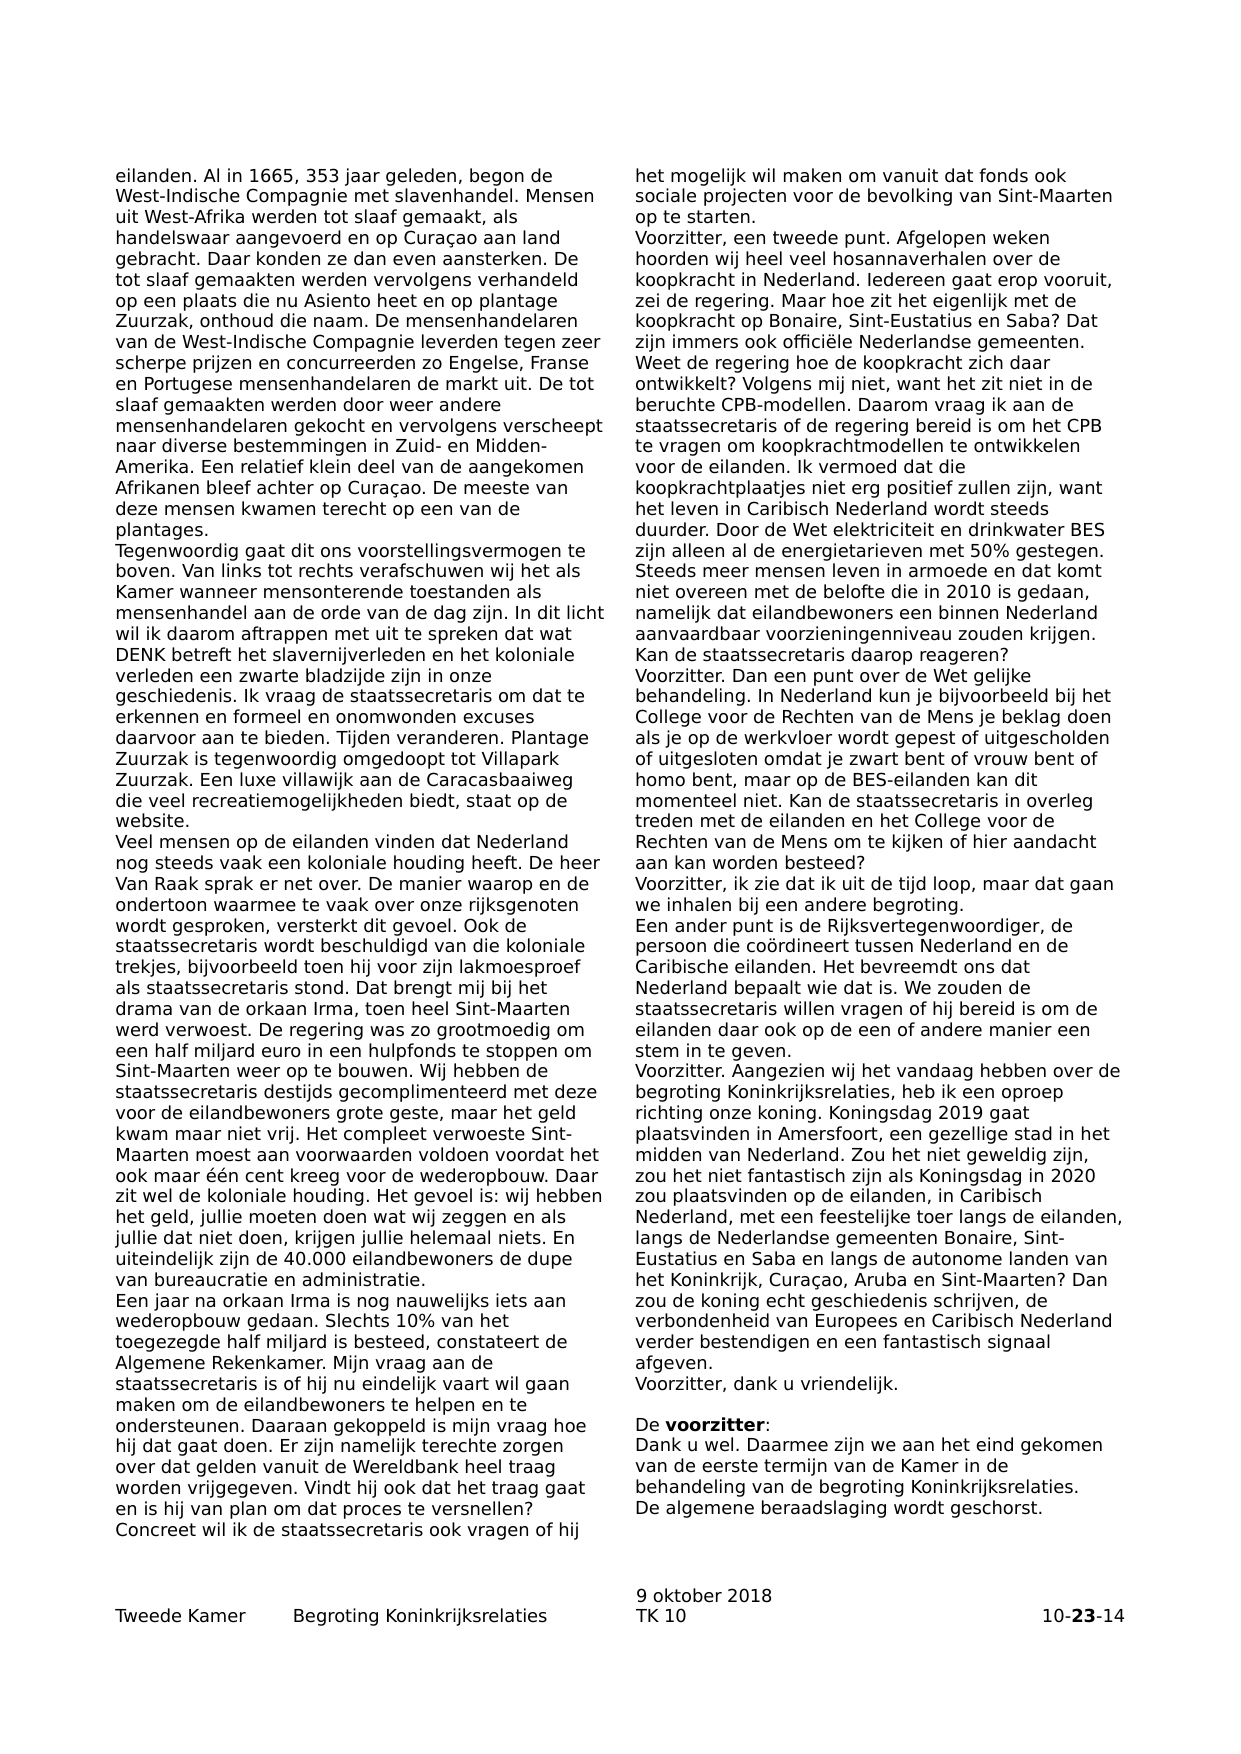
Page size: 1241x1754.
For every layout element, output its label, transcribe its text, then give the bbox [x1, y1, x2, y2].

text Voorzitter. Dan een punt over de Wet gelijke behandeling. In Nederland kun je bijvoorbeeld bij het College voor de Rechten van de Mens je beklag doen als je op de werkvloer wordt gepest of uitgescholden of uitgesloten omdat je zwart bent of vrouw bent of homo bent, maar op de BES-eilanden kan dit momenteel niet. Kan de staatssecretaris in overleg treden met de eilanden en het College voor de Rechten van de Mens om te kijken of hier aandacht aan kan worden besteed? [635, 665, 1125, 874]
text Voorzitter. Aangezien wij het vandaag hebben over de begroting Koninkrijksrelaties, heb ik een oproep richting onze koning. Koningsdag 2019 gaat plaatsvinden in Amersfoort, een gezellige stad in het midden van Nederland. Zou het niet geweldig zijn, zou het niet fantastisch zijn als Koningsdag in 2020 zou plaatsvinden op de eilanden, in Caribisch Nederland, met een feestelijke toer langs de eilanden, langs de Nederlandse gemeenten Bonaire, Sint-Eustatius en Saba en langs de autonome landen van het Koninkrijk, Curaçao, Aruba en Sint-Maarten? Dan zou de koning echt geschiedenis schrijven, de verbondenheid van Europees en Caribisch Nederland verder bestendigen en een fantastisch signaal afgeven. [635, 1061, 1125, 1374]
text De algemene beraadslaging wordt geschorst. [635, 1498, 1125, 1518]
text Voorzitter, dank u vriendelijk. [635, 1374, 1125, 1394]
text Veel mensen op de eilanden vinden dat Nederland nog steeds vaak een koloniale houding heeft. De heer Van Raak sprak er net over. De manier waarop en de ondertoon waarmee te vaak over onze rijksgenoten wordt gesproken, versterkt dit gevoel. Ook de staatssecretaris wordt beschuldigd van die koloniale trekjes, bijvoorbeeld toen hij voor zijn lakmoesproef als staatssecretaris stond. Dat brengt mij bij het drama van de orkaan Irma, toen heel Sint-Maarten werd verwoest. De regering was zo grootmoedig om een half miljard euro in een hulpfonds te stoppen om Sint-Maarten weer op te bouwen. Wij hebben de staatssecretaris destijds gecomplimenteerd met deze voor de eilandbewoners grote geste, maar het geld kwam maar niet vrij. Het compleet verwoeste Sint-Maarten moest aan voorwaarden voldoen voordat het ook maar één cent kreeg voor de wederopbouw. Daar zit wel de koloniale houding. Het gevoel is: wij hebben het geld, jullie moeten doen wat wij zeggen en als jullie dat niet doen, krijgen jullie helemaal niets. En uiteindelijk zijn de 40.000 eilandbewoners de dupe van bureaucratie en administratie. [115, 832, 605, 1290]
text het mogelijk wil maken om vanuit dat fonds ook sociale projecten voor de bevolking van Sint-Maarten op te starten. [635, 165, 1125, 228]
text De voorzitter: [635, 1414, 1125, 1435]
text Een jaar na orkaan Irma is nog nauwelijks iets aan wederopbouw gedaan. Slechts 10% van het toegezegde half miljard is besteed, constateert de Algemene Rekenkamer. Mijn vraag aan de staatssecretaris is of hij nu eindelijk vaart wil gaan maken om de eilandbewoners te helpen en te ondersteunen. Daaraan gekoppeld is mijn vraag hoe hij dat gaat doen. Er zijn namelijk terechte zorgen over dat gelden vanuit de Wereldbank heel traag worden vrijgegeven. Vindt hij ook dat het traag gaat en is hij van plan om dat proces te versnellen? Concreet wil ik de staatssecretaris ook vragen of hij [115, 1290, 605, 1540]
text Een ander punt is de Rijksvertegenwoordiger, de persoon die coördineert tussen Nederland en de Caribische eilanden. Het bevreemdt ons dat Nederland bepaalt wie dat is. We zouden de staatssecretaris willen vragen of hij bereid is om de eilanden daar ook op de een of andere manier een stem in te geven. [635, 915, 1125, 1061]
text Voorzitter, ik zie dat ik uit de tijd loop, maar dat gaan we inhalen bij een andere begroting. [635, 874, 1125, 915]
text eilanden. Al in 1665, 353 jaar geleden, begon de West-Indische Compagnie met slavenhandel. Mensen uit West-Afrika werden tot slaaf gemaakt, als handelswaar aangevoerd en op Curaçao aan land gebracht. Daar konden ze dan even aansterken. De tot slaaf gemaakten werden vervolgens verhandeld op een plaats die nu Asiento heet en op plantage Zuurzak, onthoud die naam. De mensenhandelaren van de West-Indische Compagnie leverden tegen zeer scherpe prijzen en concurreerden zo Engelse, Franse en Portugese mensenhandelaren de markt uit. De tot slaaf gemaakten werden door weer andere mensenhandelaren gekocht en vervolgens verscheept naar diverse bestemmingen in Zuid- en Midden-Amerika. Een relatief klein deel van de aangekomen Afrikanen bleef achter op Curaçao. De meeste van deze mensen kwamen terecht op een van de plantages. [115, 165, 605, 540]
text Tegenwoordig gaat dit ons voorstellingsvermogen te boven. Van links tot rechts verafschuwen wij het als Kamer wanneer mensonterende toestanden als mensenhandel aan de orde van de dag zijn. In dit licht wil ik daarom aftrappen met uit te spreken dat wat DENK betreft het slavernijverleden en het koloniale verleden een zwarte bladzijde zijn in onze geschiedenis. Ik vraag de staatssecretaris om dat te erkennen en formeel en onomwonden excuses daarvoor aan te bieden. Tijden veranderen. Plantage Zuurzak is tegenwoordig omgedoopt tot Villapark Zuurzak. Een luxe villawijk aan de Caracasbaaiweg die veel recreatiemogelijkheden biedt, staat op de website. [115, 540, 605, 832]
text Dank u wel. Daarmee zijn we aan het eind gekomen van de eerste termijn van de Kamer in de behandeling van de begroting Koninkrijksrelaties. [635, 1435, 1125, 1498]
text Voorzitter, een tweede punt. Afgelopen weken hoorden wij heel veel hosannaverhalen over de koopkracht in Nederland. Iedereen gaat erop vooruit, zei de regering. Maar hoe zit het eigenlijk met de koopkracht op Bonaire, Sint-Eustatius en Saba? Dat zijn immers ook officiële Nederlandse gemeenten. Weet de regering hoe de koopkracht zich daar ontwikkelt? Volgens mij niet, want het zit niet in de beruchte CPB-modellen. Daarom vraag ik aan de staatssecretaris of de regering bereid is om het CPB te vragen om koopkrachtmodellen te ontwikkelen voor de eilanden. Ik vermoed dat die koopkrachtplaatjes niet erg positief zullen zijn, want het leven in Caribisch Nederland wordt steeds duurder. Door de Wet elektriciteit en drinkwater BES zijn alleen al de energietarieven met 50% gestegen. Steeds meer mensen leven in armoede en dat komt niet overeen met de belofte die in 2010 is gedaan, namelijk dat eilandbewoners een binnen Nederland aanvaardbaar voorzieningenniveau zouden krijgen. Kan de staatssecretaris daarop reageren? [635, 228, 1125, 665]
